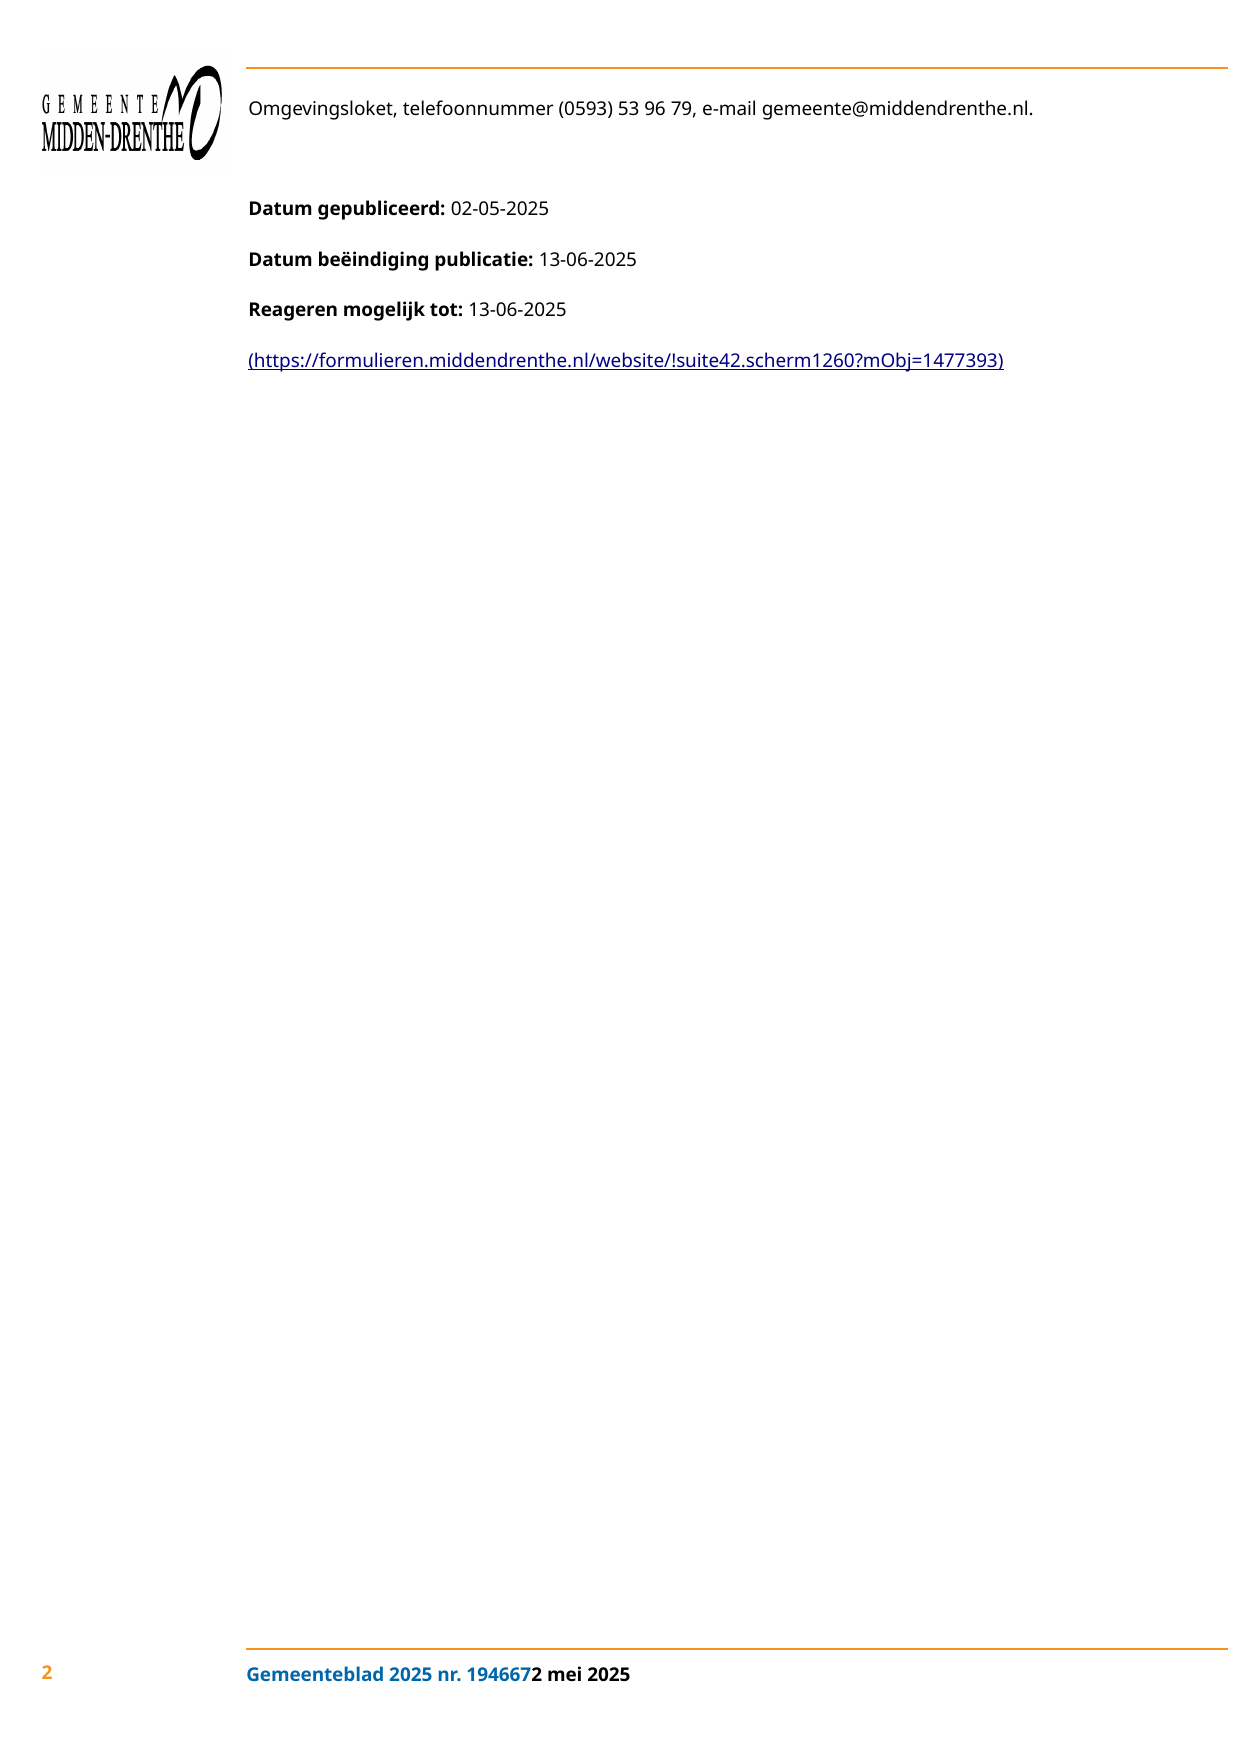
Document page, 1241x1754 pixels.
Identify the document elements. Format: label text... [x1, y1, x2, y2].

text Datum gepubliceerd: 02-05-2025 [248, 196, 1152, 221]
picture [41, 47, 231, 172]
text Datum beëindiging publicatie: 13-06-2025 [248, 246, 1152, 272]
text Omgevingsloket, telefoonnummer (0593) 53 96 79, e-mail gemeente@middendrenthe.nl. [248, 95, 1152, 121]
text Reageren mogelijk tot: 13-06-2025 [248, 296, 1152, 322]
text (https://formulieren.middendrenthe.nl/website/!suite42.scherm1260?mObj=1477393) [248, 347, 1152, 373]
